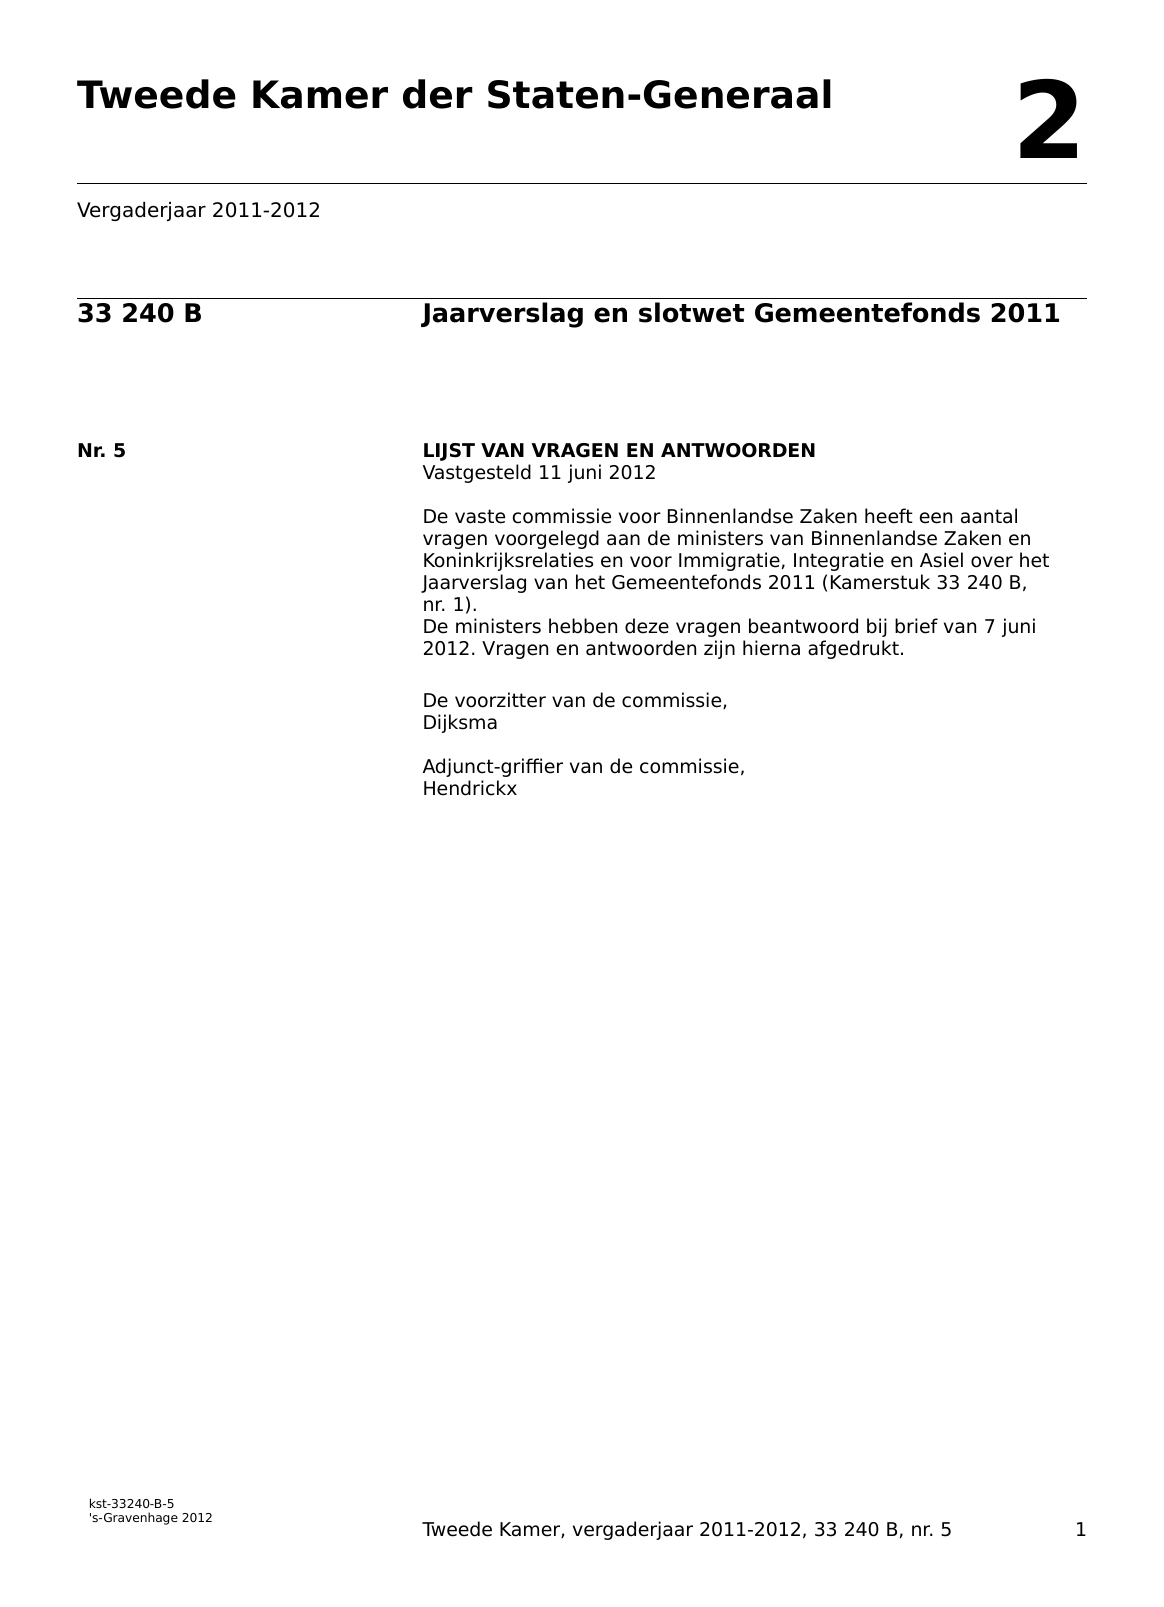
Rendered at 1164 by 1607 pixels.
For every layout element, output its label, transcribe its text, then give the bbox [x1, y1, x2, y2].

text De voorzitter van de commissie, Dijksma [422, 690, 1087, 734]
text Vastgesteld 11 juni 2012 [422, 462, 1087, 484]
text kst-33240-B-5 [88, 1497, 323, 1511]
subtitle 33 240 B Jaarverslag en slotwet Gemeentefonds 2011 [77, 299, 1087, 329]
text Adjunct-griffier van de commissie, Hendrickx [422, 756, 1087, 800]
text De vaste commissie voor Binnenlandse Zaken heeft een aantal vragen voorgelegd aan de ministers van Binnenlandse Zaken en Koninkrijksrelaties en voor Immigratie, Integratie en Asiel over het Jaarverslag van het Gemeentefonds 2011 (Kamerstuk 33 240 B, nr. 1). [422, 506, 1087, 616]
table_cell Vergaderjaar 2011-2012 [77, 184, 1087, 298]
table_header Tweede Kamer der Staten-Generaal [77, 59, 886, 183]
text 's-Gravenhage 2012 [88, 1511, 323, 1525]
table_header 2 [886, 59, 1087, 183]
text De ministers hebben deze vragen beantwoord bij brief van 7 juni 2012. Vragen en antwoorden zijn hierna afgedrukt. [422, 616, 1087, 660]
subtitle Nr. 5 LIJST VAN VRAGEN EN ANTWOORDEN [77, 440, 1087, 462]
